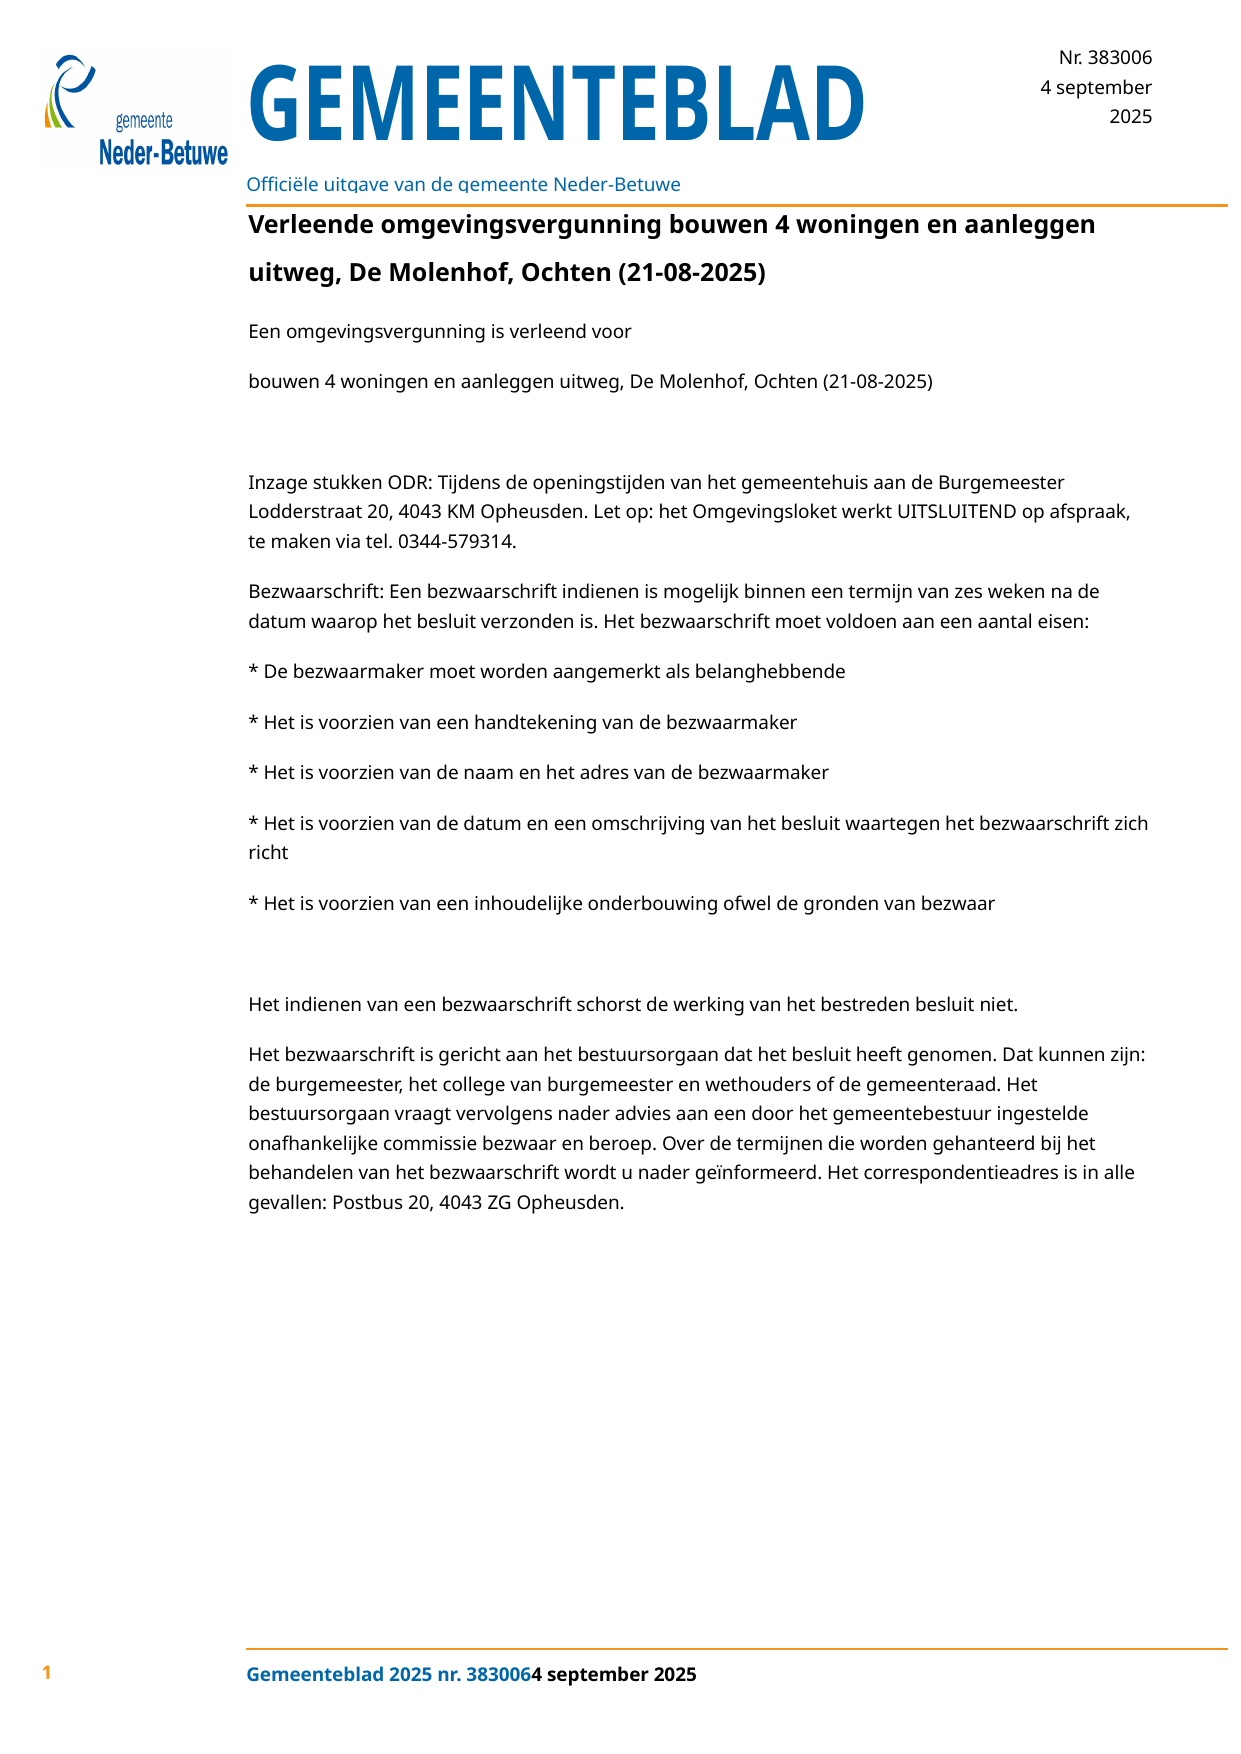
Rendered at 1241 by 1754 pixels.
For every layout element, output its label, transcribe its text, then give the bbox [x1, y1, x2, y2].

text Bezwaarschrift: Een bezwaarschrift indienen is mogelijk binnen een termijn van zes weken na de datum waarop het besluit verzonden is. Het bezwaarschrift moet voldoen aan een aantal eisen: [248, 579, 1152, 634]
text * De bezwaarmaker moet worden aangemerkt als belanghebbende [248, 659, 1152, 684]
text bouwen 4 woningen en aanleggen uitweg, De Molenhof, Ochten (21-08-2025) [248, 368, 1152, 394]
text Verleende omgevingsvergunning bouwen 4 woningen en aanleggen uitweg, De Molenhof, Ochten (21-08-2025) [248, 207, 1152, 288]
text * Het is voorzien van de naam en het adres van de bezwaarmaker [248, 759, 1152, 785]
text * Het is voorzien van een handtekening van de bezwaarmaker [248, 709, 1152, 735]
text * Het is voorzien van de datum en een omschrijving van het besluit waartegen het bezwaarschrift zich richt [248, 810, 1152, 865]
text Inzage stukken ODR: Tijdens de openingstijden van het gemeentehuis aan de Burgemeester Lodderstraat 20, 4043 KM Opheusden. Let op: het Omgevingsloket werkt UITSLUITEND op afspraak, te maken via tel. 0344-579314. [248, 469, 1152, 554]
text Het bezwaarschrift is gericht aan het bestuursorgaan dat het besluit heeft genomen. Dat kunnen zijn: de burgemeester, het college van burgemeester en wethouders of de gemeenteraad. Het bestuursorgaan vraagt vervolgens nader advies aan een door het gemeentebestuur ingestelde onafhankelijke commissie bezwaar en beroep. Over de termijnen die worden gehanteerd bij het behandelen van het bezwaarschrift wordt u nader geïnformeerd. Het correspondentieadres is in alle gevallen: Postbus 20, 4043 ZG Opheusden. [248, 1041, 1152, 1215]
text Een omgevingsvergunning is verleend voor [248, 318, 1152, 344]
text * Het is voorzien van een inhoudelijke onderbouwing ofwel de gronden van bezwaar [248, 890, 1152, 916]
text Het indienen van een bezwaarschrift schorst de werking van het bestreden besluit niet. [248, 991, 1152, 1017]
picture [41, 47, 231, 172]
